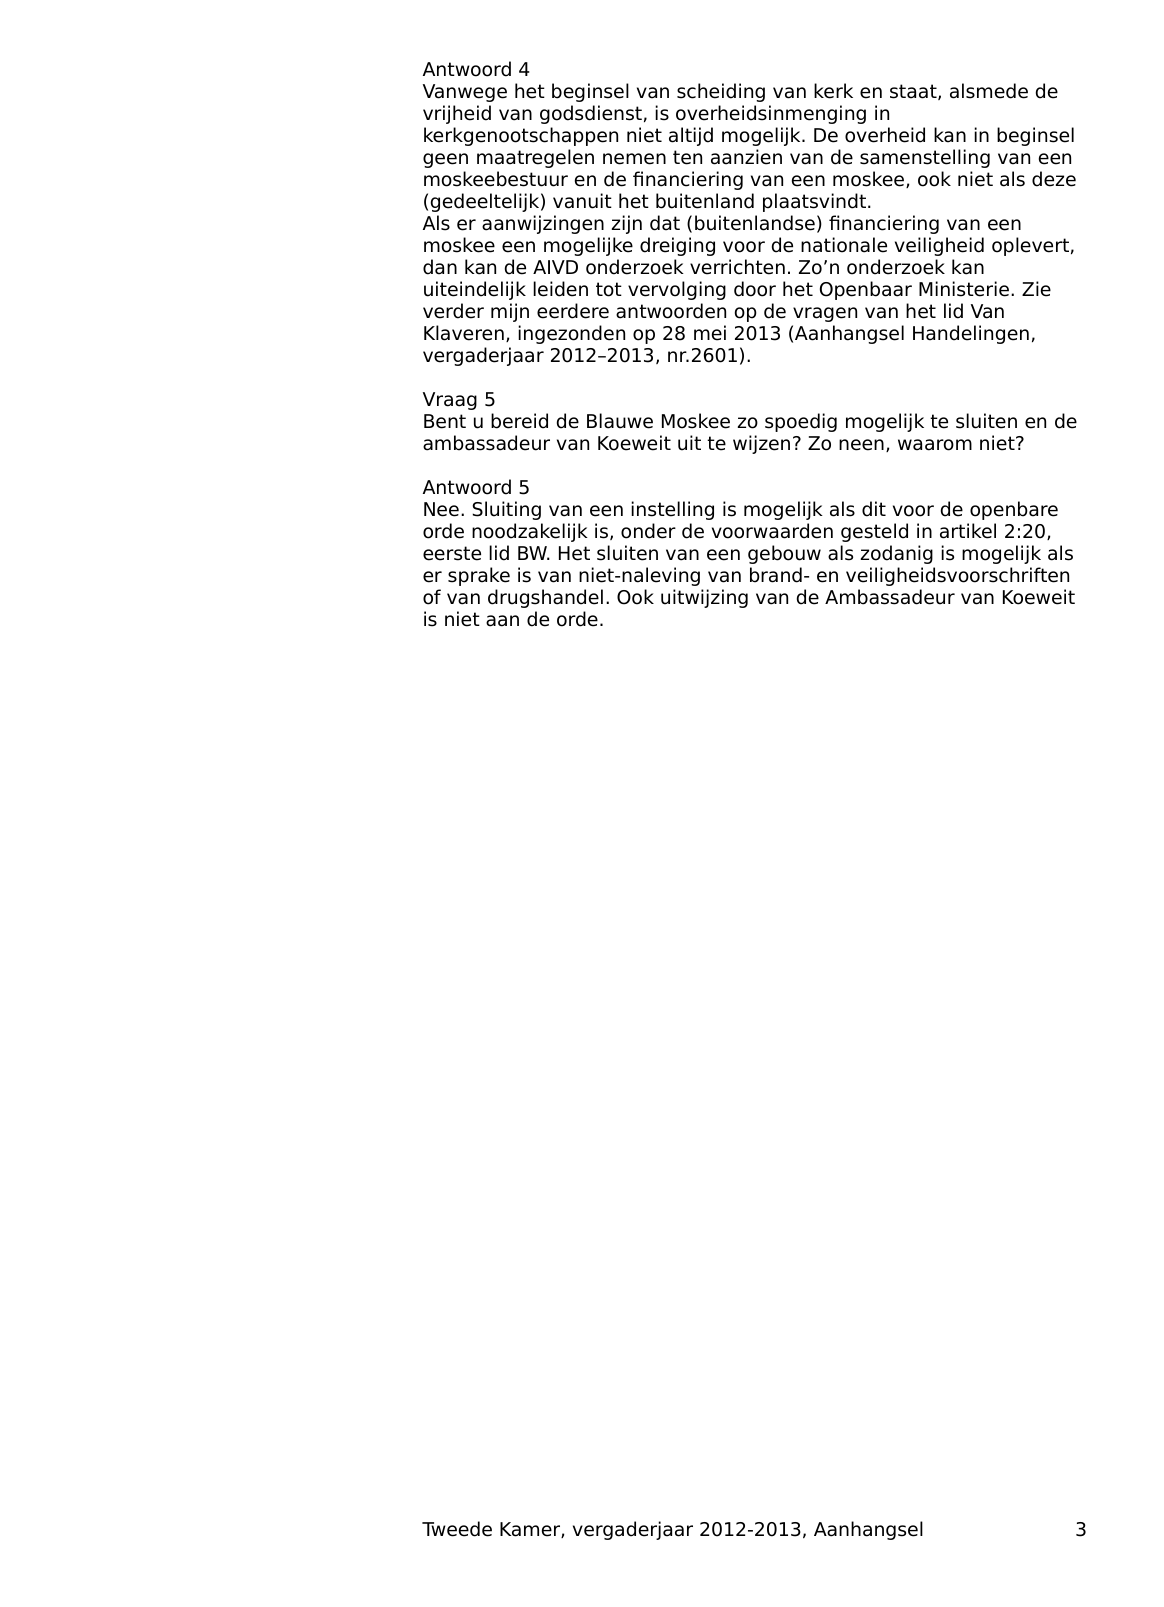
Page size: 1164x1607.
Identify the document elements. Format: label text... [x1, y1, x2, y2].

text Nee. Sluiting van een instelling is mogelijk als dit voor de openbare orde noodzakelijk is, onder de voorwaarden gesteld in artikel 2:20, eerste lid BW. Het sluiten van een gebouw als zodanig is mogelijk als er sprake is van niet-naleving van brand- en veiligheidsvoorschriften of van drugshandel. Ook uitwijzing van de Ambassadeur van Koeweit is niet aan de orde. [422, 499, 1087, 631]
text Vanwege het beginsel van scheiding van kerk en staat, alsmede de vrijheid van godsdienst, is overheidsinmenging in kerkgenootschappen niet altijd mogelijk. De overheid kan in beginsel geen maatregelen nemen ten aanzien van de samenstelling van een moskeebestuur en de financiering van een moskee, ook niet als deze (gedeeltelijk) vanuit het buitenland plaatsvindt. [422, 81, 1087, 213]
text Vraag 5 [422, 389, 1087, 411]
text Bent u bereid de Blauwe Moskee zo spoedig mogelijk te sluiten en de ambassadeur van Koeweit uit te wijzen? Zo neen, waarom niet? [422, 411, 1087, 455]
text Antwoord 5 [422, 477, 1087, 499]
text Antwoord 4 [422, 59, 1087, 81]
text Als er aanwijzingen zijn dat (buitenlandse) financiering van een moskee een mogelijke dreiging voor de nationale veiligheid oplevert, dan kan de AIVD onderzoek verrichten. Zo’n onderzoek kan uiteindelijk leiden tot vervolging door het Openbaar Ministerie. Zie verder mijn eerdere antwoorden op de vragen van het lid Van Klaveren, ingezonden op 28 mei 2013 (Aanhangsel Handelingen, vergaderjaar 2012–2013, nr.2601). [422, 213, 1087, 367]
